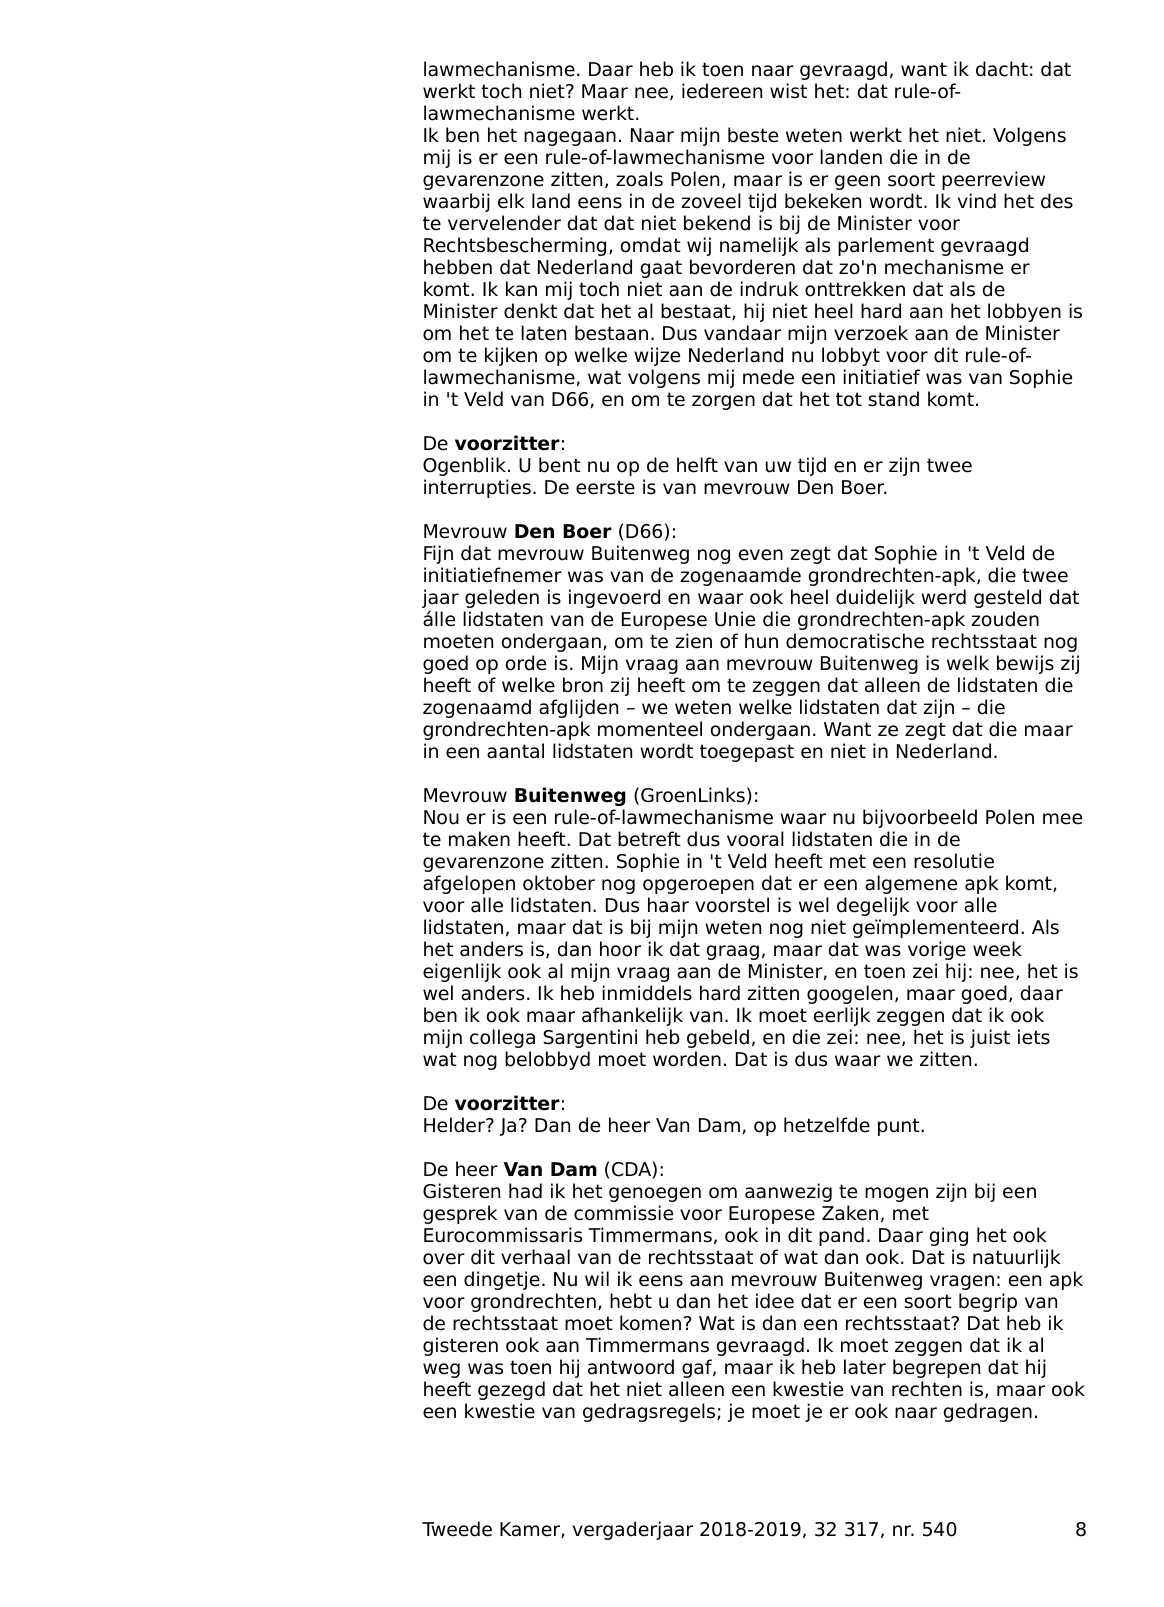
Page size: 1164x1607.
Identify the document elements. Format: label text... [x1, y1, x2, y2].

text Mevrouw Buitenweg (GroenLinks): [422, 785, 1087, 807]
text Helder? Ja? Dan de heer Van Dam, op hetzelfde punt. [422, 1115, 1087, 1137]
text Gisteren had ik het genoegen om aanwezig te mogen zijn bij een gesprek van de commissie voor Europese Zaken, met Eurocommissaris Timmermans, ook in dit pand. Daar ging het ook over dit verhaal van de rechtsstaat of wat dan ook. Dat is natuurlijk een dingetje. Nu wil ik eens aan mevrouw Buitenweg vragen: een apk voor grondrechten, hebt u dan het idee dat er een soort begrip van de rechtsstaat moet komen? Wat is dan een rechtsstaat? Dat heb ik gisteren ook aan Timmermans gevraagd. Ik moet zeggen dat ik al weg was toen hij antwoord gaf, maar ik heb later begrepen dat hij heeft gezegd dat het niet alleen een kwestie van rechten is, maar ook een kwestie van gedragsregels; je moet je er ook naar gedragen. [422, 1181, 1087, 1423]
text Mevrouw Den Boer (D66): [422, 521, 1087, 543]
text De heer Van Dam (CDA): [422, 1159, 1087, 1181]
text De voorzitter: [422, 433, 1087, 455]
text De voorzitter: [422, 1093, 1087, 1115]
text Ik ben het nagegaan. Naar mijn beste weten werkt het niet. Volgens mij is er een rule-of-lawmechanisme voor landen die in de gevarenzone zitten, zoals Polen, maar is er geen soort peerreview waarbij elk land eens in de zoveel tijd bekeken wordt. Ik vind het des te vervelender dat dat niet bekend is bij de Minister voor Rechtsbescherming, omdat wij namelijk als parlement gevraagd hebben dat Nederland gaat bevorderen dat zo'n mechanisme er komt. Ik kan mij toch niet aan de indruk onttrekken dat als de Minister denkt dat het al bestaat, hij niet heel hard aan het lobbyen is om het te laten bestaan. Dus vandaar mijn verzoek aan de Minister om te kijken op welke wijze Nederland nu lobbyt voor dit rule-of-lawmechanisme, wat volgens mij mede een initiatief was van Sophie in 't Veld van D66, en om te zorgen dat het tot stand komt. [422, 125, 1087, 411]
text lawmechanisme. Daar heb ik toen naar gevraagd, want ik dacht: dat werkt toch niet? Maar nee, iedereen wist het: dat rule-of-lawmechanisme werkt. [422, 59, 1087, 125]
text Ogenblik. U bent nu op de helft van uw tijd en er zijn twee interrupties. De eerste is van mevrouw Den Boer. [422, 455, 1087, 499]
text Nou er is een rule-of-lawmechanisme waar nu bijvoorbeeld Polen mee te maken heeft. Dat betreft dus vooral lidstaten die in de gevarenzone zitten. Sophie in 't Veld heeft met een resolutie afgelopen oktober nog opgeroepen dat er een algemene apk komt, voor alle lidstaten. Dus haar voorstel is wel degelijk voor alle lidstaten, maar dat is bij mijn weten nog niet geïmplementeerd. Als het anders is, dan hoor ik dat graag, maar dat was vorige week eigenlijk ook al mijn vraag aan de Minister, en toen zei hij: nee, het is wel anders. Ik heb inmiddels hard zitten googelen, maar goed, daar ben ik ook maar afhankelijk van. Ik moet eerlijk zeggen dat ik ook mijn collega Sargentini heb gebeld, en die zei: nee, het is juist iets wat nog belobbyd moet worden. Dat is dus waar we zitten. [422, 807, 1087, 1071]
text Fijn dat mevrouw Buitenweg nog even zegt dat Sophie in 't Veld de initiatiefnemer was van de zogenaamde grondrechten-apk, die twee jaar geleden is ingevoerd en waar ook heel duidelijk werd gesteld dat álle lidstaten van de Europese Unie die grondrechten-apk zouden moeten ondergaan, om te zien of hun democratische rechtsstaat nog goed op orde is. Mijn vraag aan mevrouw Buitenweg is welk bewijs zij heeft of welke bron zij heeft om te zeggen dat alleen de lidstaten die zogenaamd afglijden – we weten welke lidstaten dat zijn – die grondrechten-apk momenteel ondergaan. Want ze zegt dat die maar in een aantal lidstaten wordt toegepast en niet in Nederland. [422, 543, 1087, 763]
